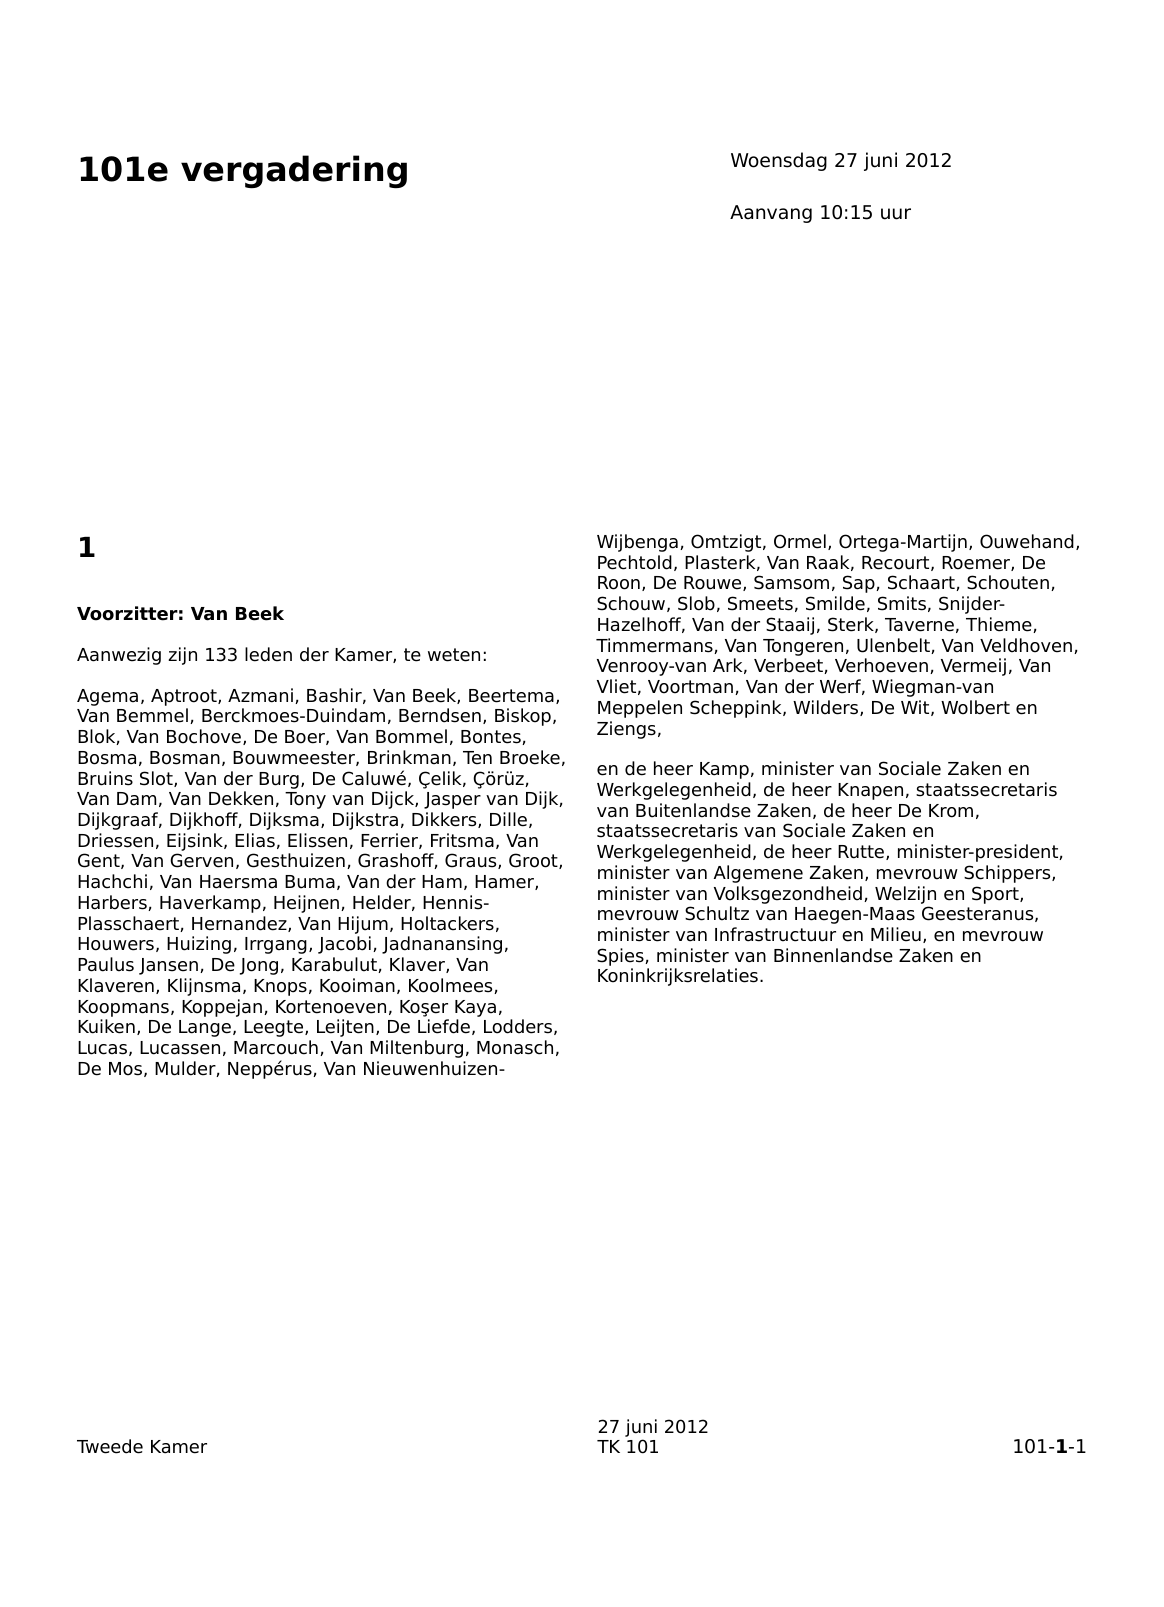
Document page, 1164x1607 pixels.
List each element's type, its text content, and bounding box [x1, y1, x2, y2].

text en de heer Kamp, minister van Sociale Zaken en Werkgelegenheid, de heer Knapen, staatssecretaris van Buitenlandse Zaken, de heer De Krom, staatssecretaris van Sociale Zaken en Werkgelegenheid, de heer Rutte, minister-president, minister van Algemene Zaken, mevrouw Schippers, minister van Volksgezondheid, Welzijn en Sport, mevrouw Schultz van Haegen-Maas Geesteranus, minister van Infrastructuur en Milieu, en mevrouw Spies, minister van Binnenlandse Zaken en Koninkrijksrelaties. [596, 759, 1087, 987]
table_header Woensdag 27 juni 2012 [730, 150, 1087, 202]
title 1 [77, 532, 567, 564]
table_header 101e vergadering [77, 150, 730, 254]
text Aanwezig zijn 133 leden der Kamer, te weten: [77, 645, 567, 666]
text Voorzitter: Van Beek [77, 604, 567, 625]
text Agema, Aptroot, Azmani, Bashir, Van Beek, Beertema, Van Bemmel, Berckmoes-Duindam, Berndsen, Biskop, Blok, Van Bochove, De Boer, Van Bommel, Bontes, Bosma, Bosman, Bouwmeester, Brinkman, Ten Broeke, Bruins Slot, Van der Burg, De Caluwé, Çelik, Çörüz, Van Dam, Van Dekken, Tony van Dijck, Jasper van Dijk, Dijkgraaf, Dijkhoff, Dijksma, Dijkstra, Dikkers, Dille, Driessen, Eijsink, Elias, Elissen, Ferrier, Fritsma, Van Gent, Van Gerven, Gesthuizen, Grashoff, Graus, Groot, Hachchi, Van Haersma Buma, Van der Ham, Hamer, Harbers, Haverkamp, Heijnen, Helder, Hennis-Plasschaert, Hernandez, Van Hijum, Holtackers, Houwers, Huizing, Irrgang, Jacobi, Jadnanansing, Paulus Jansen, De Jong, Karabulut, Klaver, Van Klaveren, Klijnsma, Knops, Kooiman, Koolmees, Koopmans, Koppejan, Kortenoeven, Koşer Kaya, Kuiken, De Lange, Leegte, Leijten, De Liefde, Lodders, Lucas, Lucassen, Marcouch, Van Miltenburg, Monasch, De Mos, Mulder, Neppérus, Van Nieuwenhuizen- [77, 686, 567, 1079]
table_cell Aanvang 10:15 uur [730, 202, 1087, 254]
text Wijbenga, Omtzigt, Ormel, Ortega-Martijn, Ouwehand, Pechtold, Plasterk, Van Raak, Recourt, Roemer, De Roon, De Rouwe, Samsom, Sap, Schaart, Schouten, Schouw, Slob, Smeets, Smilde, Smits, Snijder-Hazelhoff, Van der Staaij, Sterk, Taverne, Thieme, Timmermans, Van Tongeren, Ulenbelt, Van Veldhoven, Venrooy-van Ark, Verbeet, Verhoeven, Vermeij, Van Vliet, Voortman, Van der Werf, Wiegman-van Meppelen Scheppink, Wilders, De Wit, Wolbert en Ziengs, [596, 532, 1087, 739]
